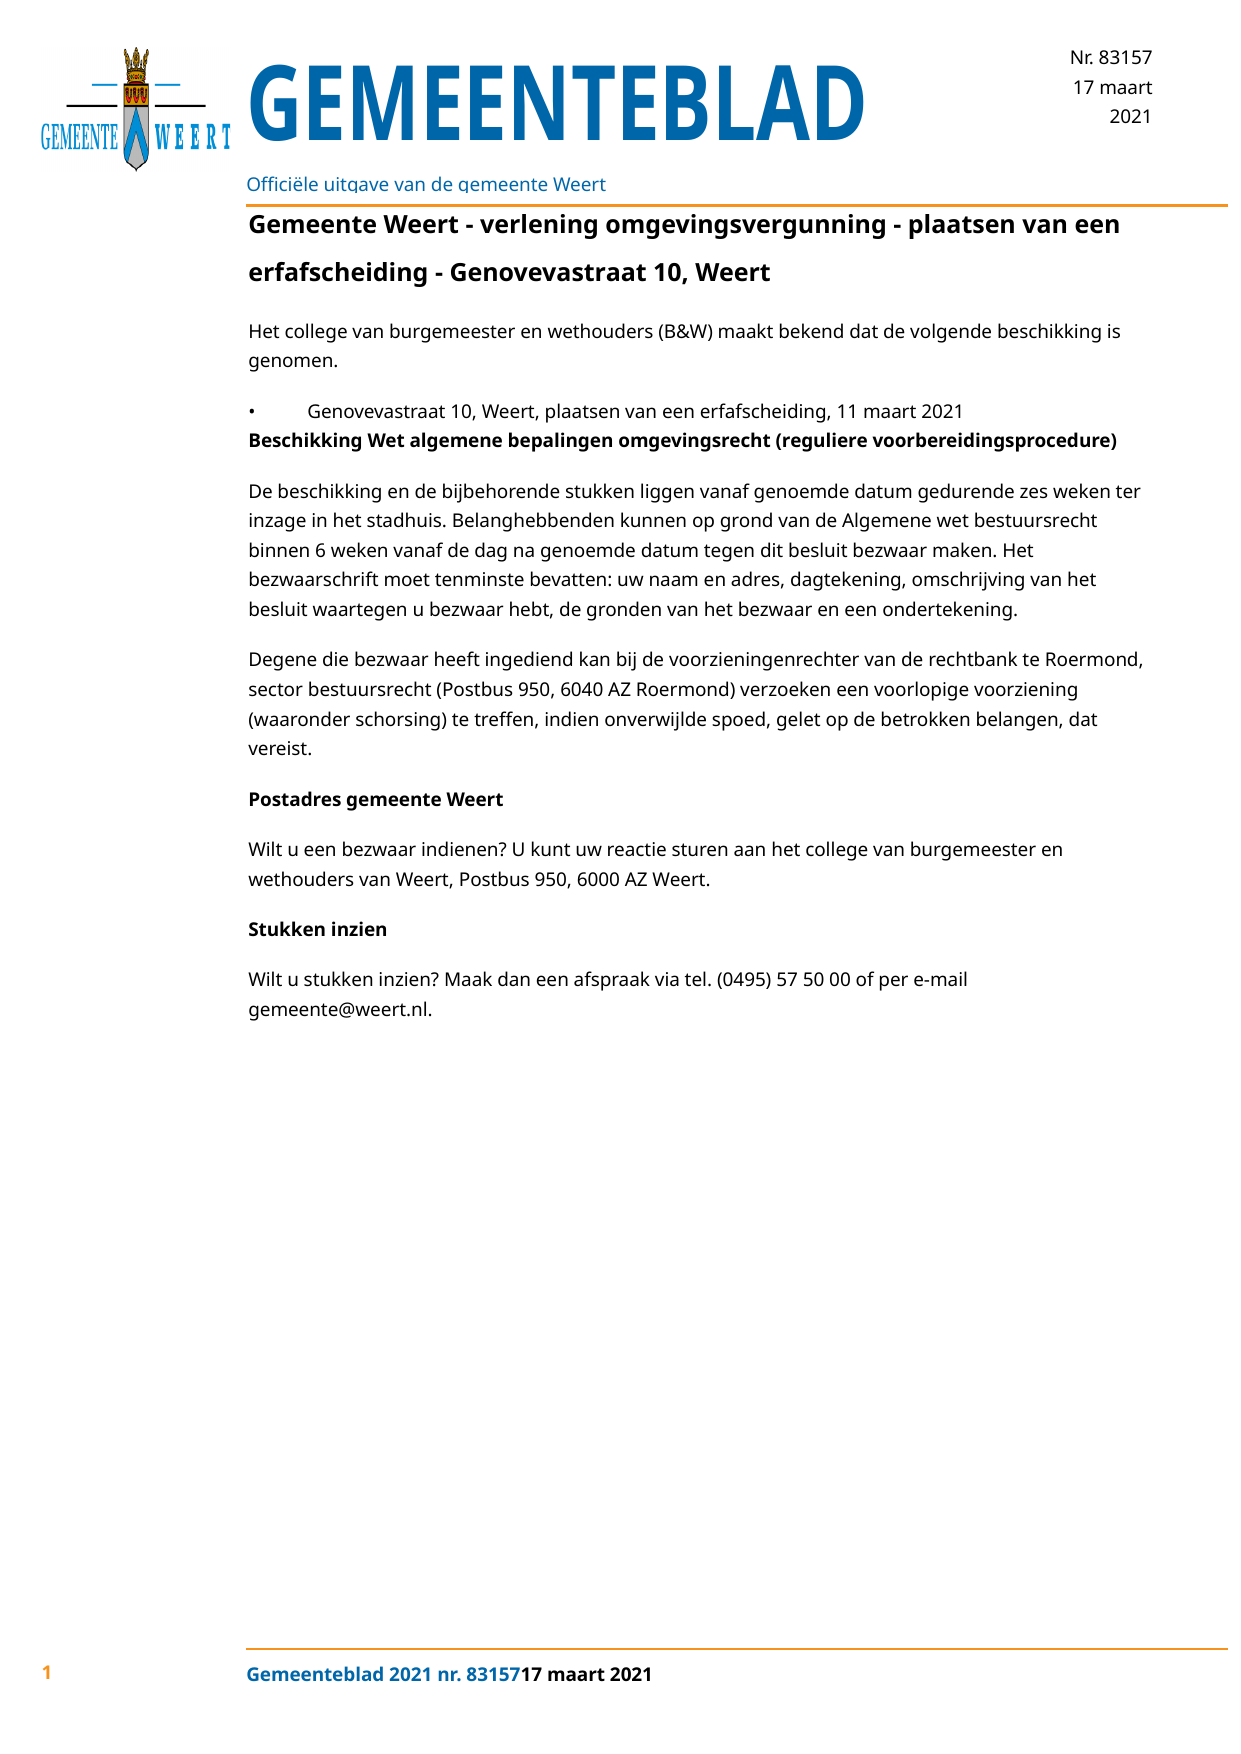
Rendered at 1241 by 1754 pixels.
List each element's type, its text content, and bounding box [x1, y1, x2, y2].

text Beschikking Wet algemene bepalingen omgevingsrecht (reguliere voorbereidingsprocedure) [248, 427, 1152, 453]
text De beschikking en de bijbehorende stukken liggen vanaf genoemde datum gedurende zes weken ter inzage in het stadhuis. Belanghebbenden kunnen op grond van de Algemene wet bestuursrecht binnen 6 weken vanaf de dag na genoemde datum tegen dit besluit bezwaar maken. Het bezwaarschrift moet tenminste bevatten: uw naam en adres, dagtekening, omschrijving van het besluit waartegen u bezwaar hebt, de gronden van het bezwaar en een ondertekening. [248, 478, 1152, 622]
text Degene die bezwaar heeft ingediend kan bij de voorzieningenrechter van de rechtbank te Roermond, sector bestuursrecht (Postbus 950, 6040 AZ Roermond) verzoeken een voorlopige voorziening (waaronder schorsing) te treffen, indien onverwijlde spoed, gelet op de betrokken belangen, dat vereist. [248, 647, 1152, 761]
text Het college van burgemeester en wethouders (B&W) maakt bekend dat de volgende beschikking is genomen. [248, 318, 1152, 373]
text Wilt u stukken inzien? Maak dan een afspraak via tel. (0495) 57 50 00 of per e-mail gemeente@weert.nl. [248, 967, 1152, 1022]
text Postadres gemeente Weert [248, 786, 1152, 812]
text Wilt u een bezwaar indienen? U kunt uw reactie sturen aan het college van burgemeester en wethouders van Weert, Postbus 950, 6000 AZ Weert. [248, 836, 1152, 892]
list Genovevastraat 10, Weert, plaatsen van een erfafscheiding, 11 maart 2021 [248, 398, 1152, 424]
text Gemeente Weert - verlening omgevingsvergunning - plaatsen van een erfafscheiding - Genovevastraat 10, Weert [248, 207, 1152, 288]
text Stukken inzien [248, 916, 1152, 942]
picture [41, 47, 231, 172]
